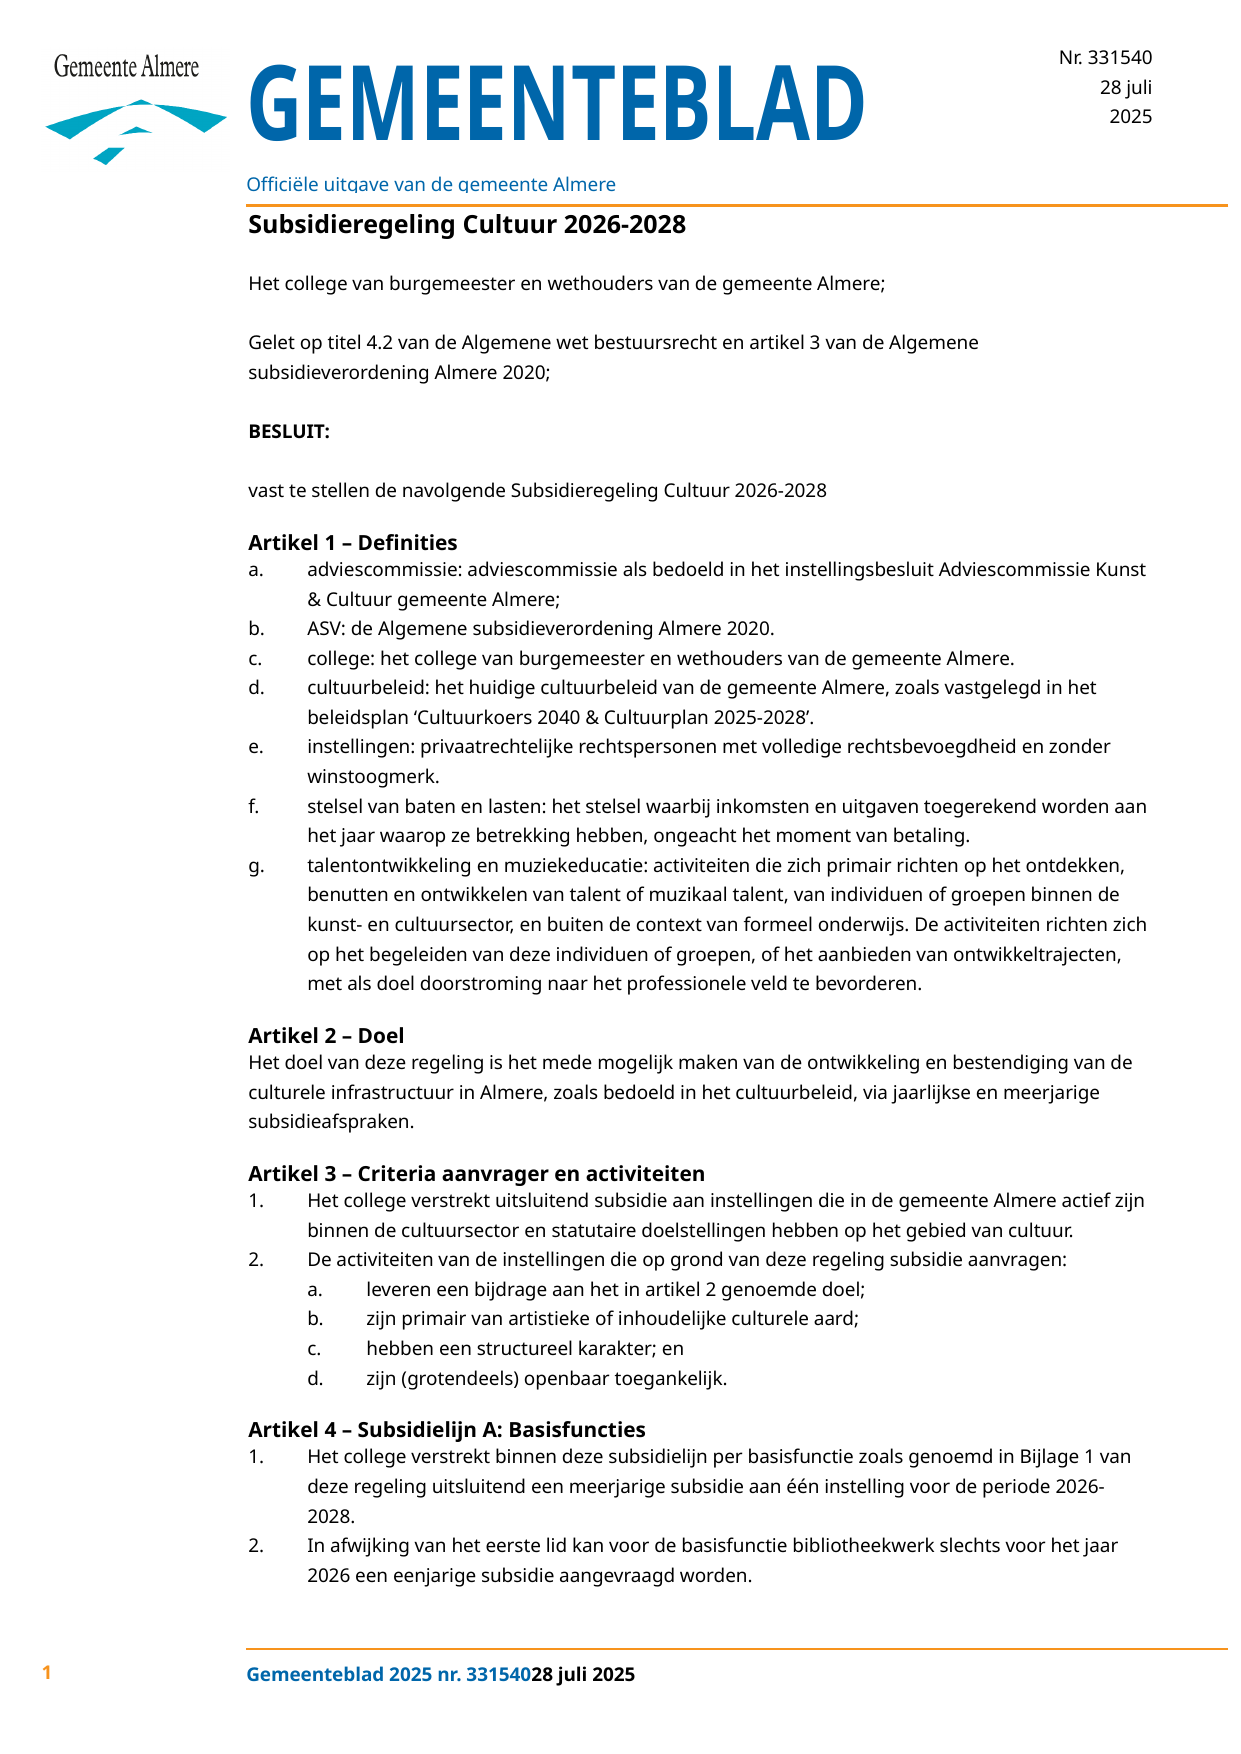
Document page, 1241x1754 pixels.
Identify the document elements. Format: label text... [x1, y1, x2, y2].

list In afwijking van het eerste lid kan voor de basisfunctie bibliotheekwerk slechts voor het jaar 2026 een eenjarige subsidie aangevraagd worden. [248, 1532, 1152, 1588]
list hebben een structureel karakter; en [307, 1335, 1152, 1361]
picture [41, 47, 231, 172]
list Het college verstrekt uitsluitend subsidie aan instellingen die in de gemeente Almere actief zijn binnen de cultuursector en statutaire doelstellingen hebben op het gebied van cultuur. [248, 1187, 1152, 1243]
list Het college verstrekt binnen deze subsidielijn per basisfunctie zoals genoemd in Bijlage 1 van deze regeling uitsluitend een meerjarige subsidie aan één instelling voor de periode 2026-2028. [248, 1444, 1152, 1528]
list stelsel van baten en lasten: het stelsel waarbij inkomsten en uitgaven toegerekend worden aan het jaar waarop ze betrekking hebben, ongeacht het moment van betaling. [248, 793, 1152, 848]
list zijn primair van artistieke of inhoudelijke culturele aard; [307, 1306, 1152, 1331]
text Het college van burgemeester en wethouders van de gemeente Almere; [248, 270, 1152, 296]
list De activiteiten van de instellingen die op grond van deze regeling subsidie aanvragen: [248, 1246, 1152, 1272]
text Artikel 4 – Subsidielijn A: Basisfuncties [248, 1415, 1152, 1444]
list leveren een bijdrage aan het in artikel 2 genoemde doel; [307, 1276, 1152, 1302]
text vast te stellen de navolgende Subsidieregeling Cultuur 2026-2028 [248, 477, 1152, 503]
list instellingen: privaatrechtelijke rechtspersonen met volledige rechtsbevoegdheid en zonder winstoogmerk. [248, 734, 1152, 789]
text Artikel 2 – Doel [248, 1021, 1152, 1049]
text Subsidieregeling Cultuur 2026-2028 [248, 207, 1152, 241]
list college: het college van burgemeester en wethouders van de gemeente Almere. [248, 645, 1152, 671]
list cultuurbeleid: het huidige cultuurbeleid van de gemeente Almere, zoals vastgelegd in het beleidsplan ‘Cultuurkoers 2040 & Cultuurplan 2025-2028’. [248, 674, 1152, 730]
text Het doel van deze regeling is het mede mogelijk maken van de ontwikkeling en bestendiging van de culturele infrastructuur in Almere, zoals bedoeld in het cultuurbeleid, via jaarlijkse en meerjarige subsidieafspraken. [248, 1049, 1152, 1134]
list ASV: de Algemene subsidieverordening Almere 2020. [248, 615, 1152, 641]
text Artikel 3 – Criteria aanvrager en activiteiten [248, 1159, 1152, 1187]
text Artikel 1 – Definities [248, 528, 1152, 556]
list talentontwikkeling en muziekeducatie: activiteiten die zich primair richten op het ontdekken, benutten en ontwikkelen van talent of muzikaal talent, van individuen of groepen binnen de kunst- en cultuursector, en buiten de context van formeel onderwijs. De activiteiten richten zich op het begeleiden van deze individuen of groepen, of het aanbieden van ontwikkeltrajecten, met als doel doorstroming naar het professionele veld te bevorderen. [248, 852, 1152, 996]
list zijn (grotendeels) openbaar toegankelijk. [307, 1365, 1152, 1391]
list adviescommissie: adviescommissie als bedoeld in het instellingsbesluit Adviescommissie Kunst & Cultuur gemeente Almere; [248, 556, 1152, 612]
text BESLUIT: [248, 418, 1152, 444]
text Gelet op titel 4.2 van de Algemene wet bestuursrecht en artikel 3 van de Algemene subsidieverordening Almere 2020; [248, 329, 1152, 385]
